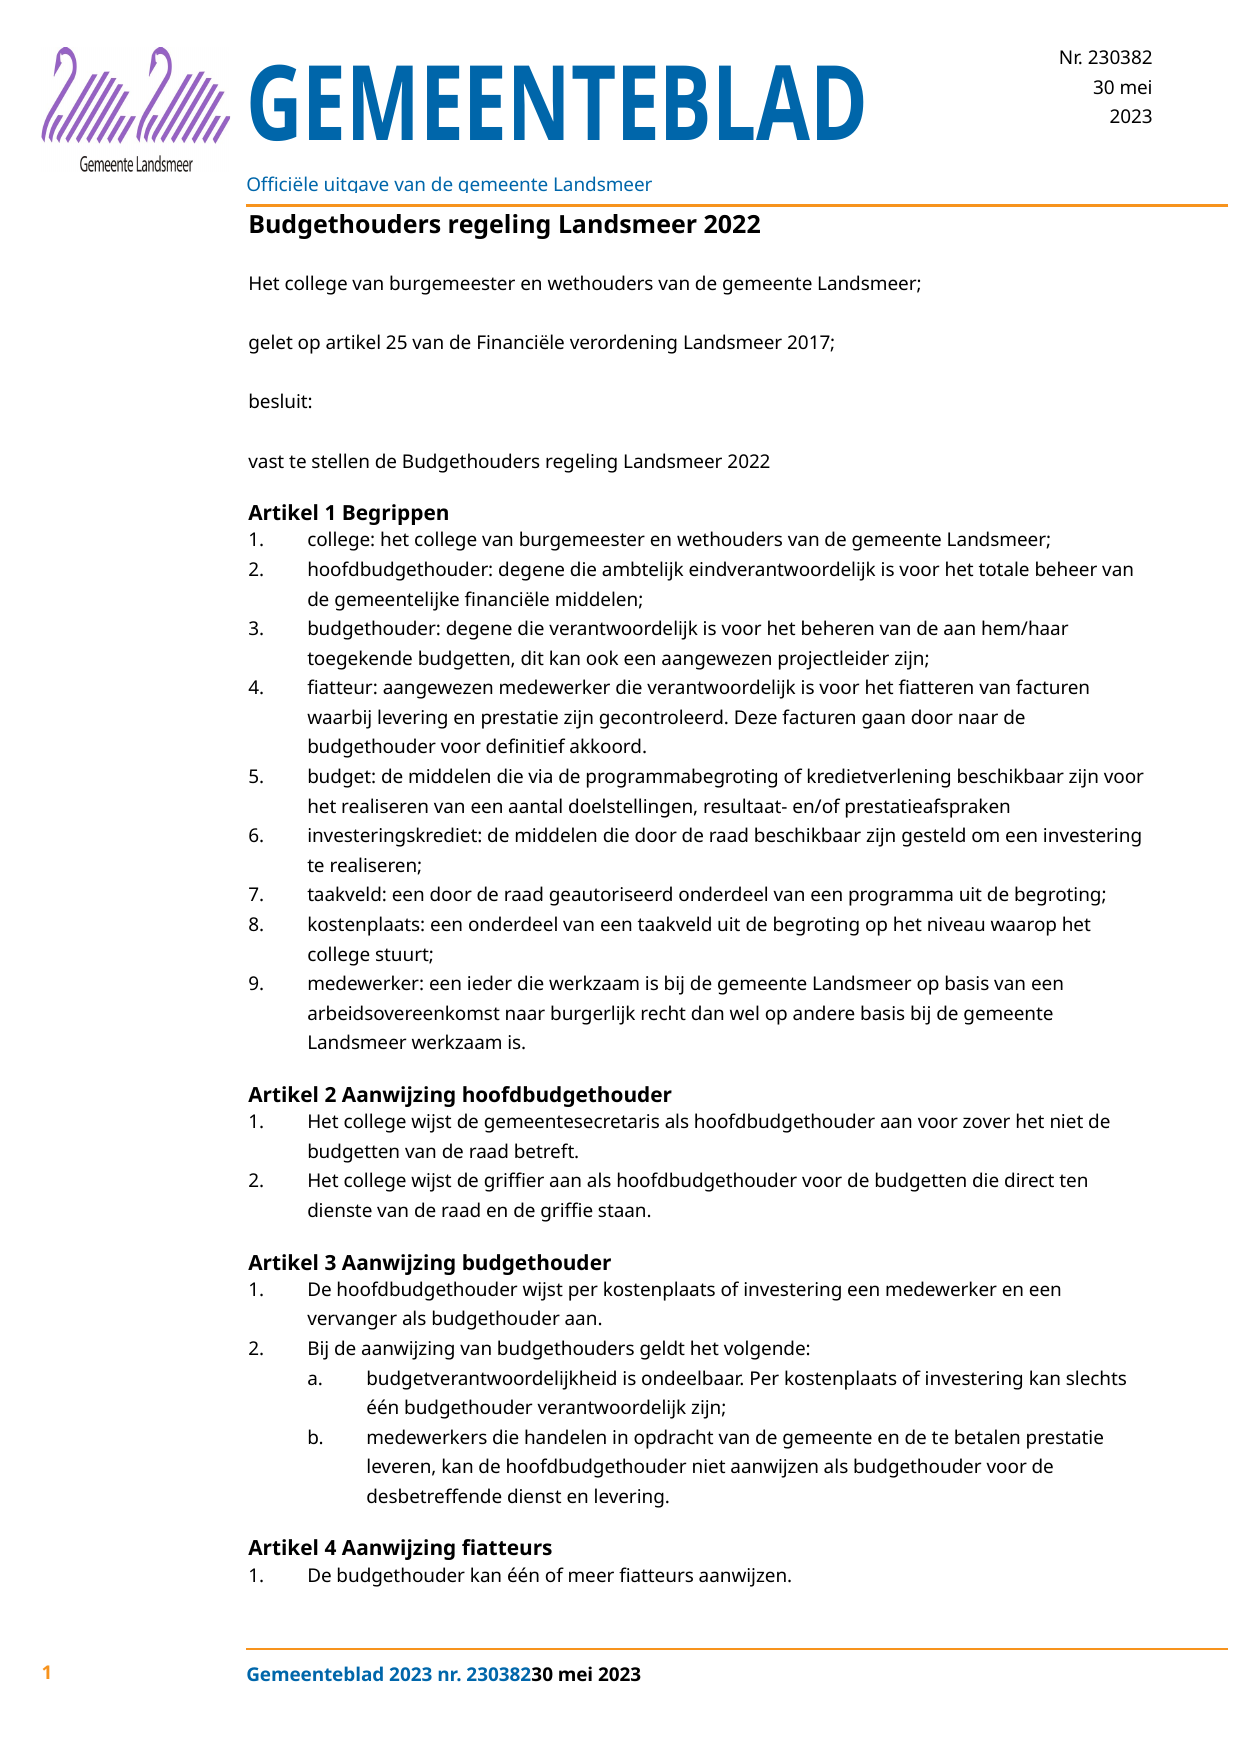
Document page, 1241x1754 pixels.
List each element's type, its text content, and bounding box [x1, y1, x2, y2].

list hoofdbudgethouder: degene die ambtelijk eindverantwoordelijk is voor het totale beheer van de gemeentelijke financiële middelen; [248, 556, 1152, 612]
list budgethouder: degene die verantwoordelijk is voor het beheren van de aan hem/haar toegekende budgetten, dit kan ook een aangewezen projectleider zijn; [248, 615, 1152, 671]
list investeringskrediet: de middelen die door de raad beschikbaar zijn gesteld om een investering te realiseren; [248, 822, 1152, 878]
text Artikel 4 Aanwijzing fiatteurs [248, 1533, 1152, 1562]
picture [41, 47, 231, 172]
text besluit: [248, 389, 1152, 414]
text Artikel 3 Aanwijzing budgethouder [248, 1248, 1152, 1276]
list fiatteur: aangewezen medewerker die verantwoordelijk is voor het fiatteren van facturen waarbij levering en prestatie zijn gecontroleerd. Deze facturen gaan door naar de budgethouder voor definitief akkoord. [248, 674, 1152, 759]
text vast te stellen de Budgethouders regeling Landsmeer 2022 [248, 448, 1152, 473]
list De hoofdbudgethouder wijst per kostenplaats of investering een medewerker en een vervanger als budgethouder aan. [248, 1276, 1152, 1331]
list budget: de middelen die via de programmabegroting of kredietverlening beschikbaar zijn voor het realiseren van een aantal doelstellingen, resultaat- en/of prestatieafspraken [248, 763, 1152, 819]
list medewerkers die handelen in opdracht van de gemeente en de te betalen prestatie leveren, kan de hoofdbudgethouder niet aanwijzen als budgethouder voor de desbetreffende dienst en levering. [307, 1424, 1152, 1509]
text gelet op artikel 25 van de Financiële verordening Landsmeer 2017; [248, 329, 1152, 355]
text Artikel 1 Begrippen [248, 498, 1152, 527]
list taakveld: een door de raad geautoriseerd onderdeel van een programma uit de begroting; [248, 882, 1152, 907]
text Budgethouders regeling Landsmeer 2022 [248, 207, 1152, 241]
list kostenplaats: een onderdeel van een taakveld uit de begroting op het niveau waarop het college stuurt; [248, 911, 1152, 967]
list Het college wijst de gemeentesecretaris als hoofdbudgethouder aan voor zover het niet de budgetten van de raad betreft. [248, 1108, 1152, 1164]
text Het college van burgemeester en wethouders van de gemeente Landsmeer; [248, 270, 1152, 296]
list medewerker: een ieder die werkzaam is bij de gemeente Landsmeer op basis van een arbeidsovereenkomst naar burgerlijk recht dan wel op andere basis bij de gemeente Landsmeer werkzaam is. [248, 970, 1152, 1055]
list college: het college van burgemeester en wethouders van de gemeente Landsmeer; [248, 527, 1152, 552]
list Het college wijst de griffier aan als hoofdbudgethouder voor de budgetten die direct ten dienste van de raad en de griffie staan. [248, 1168, 1152, 1223]
text Artikel 2 Aanwijzing hoofdbudgethouder [248, 1080, 1152, 1108]
list De budgethouder kan één of meer fiatteurs aanwijzen. [248, 1562, 1152, 1588]
list budgetverantwoordelijkheid is ondeelbaar. Per kostenplaats of investering kan slechts één budgethouder verantwoordelijk zijn; [307, 1365, 1152, 1420]
list Bij de aanwijzing van budgethouders geldt het volgende: [248, 1335, 1152, 1361]
